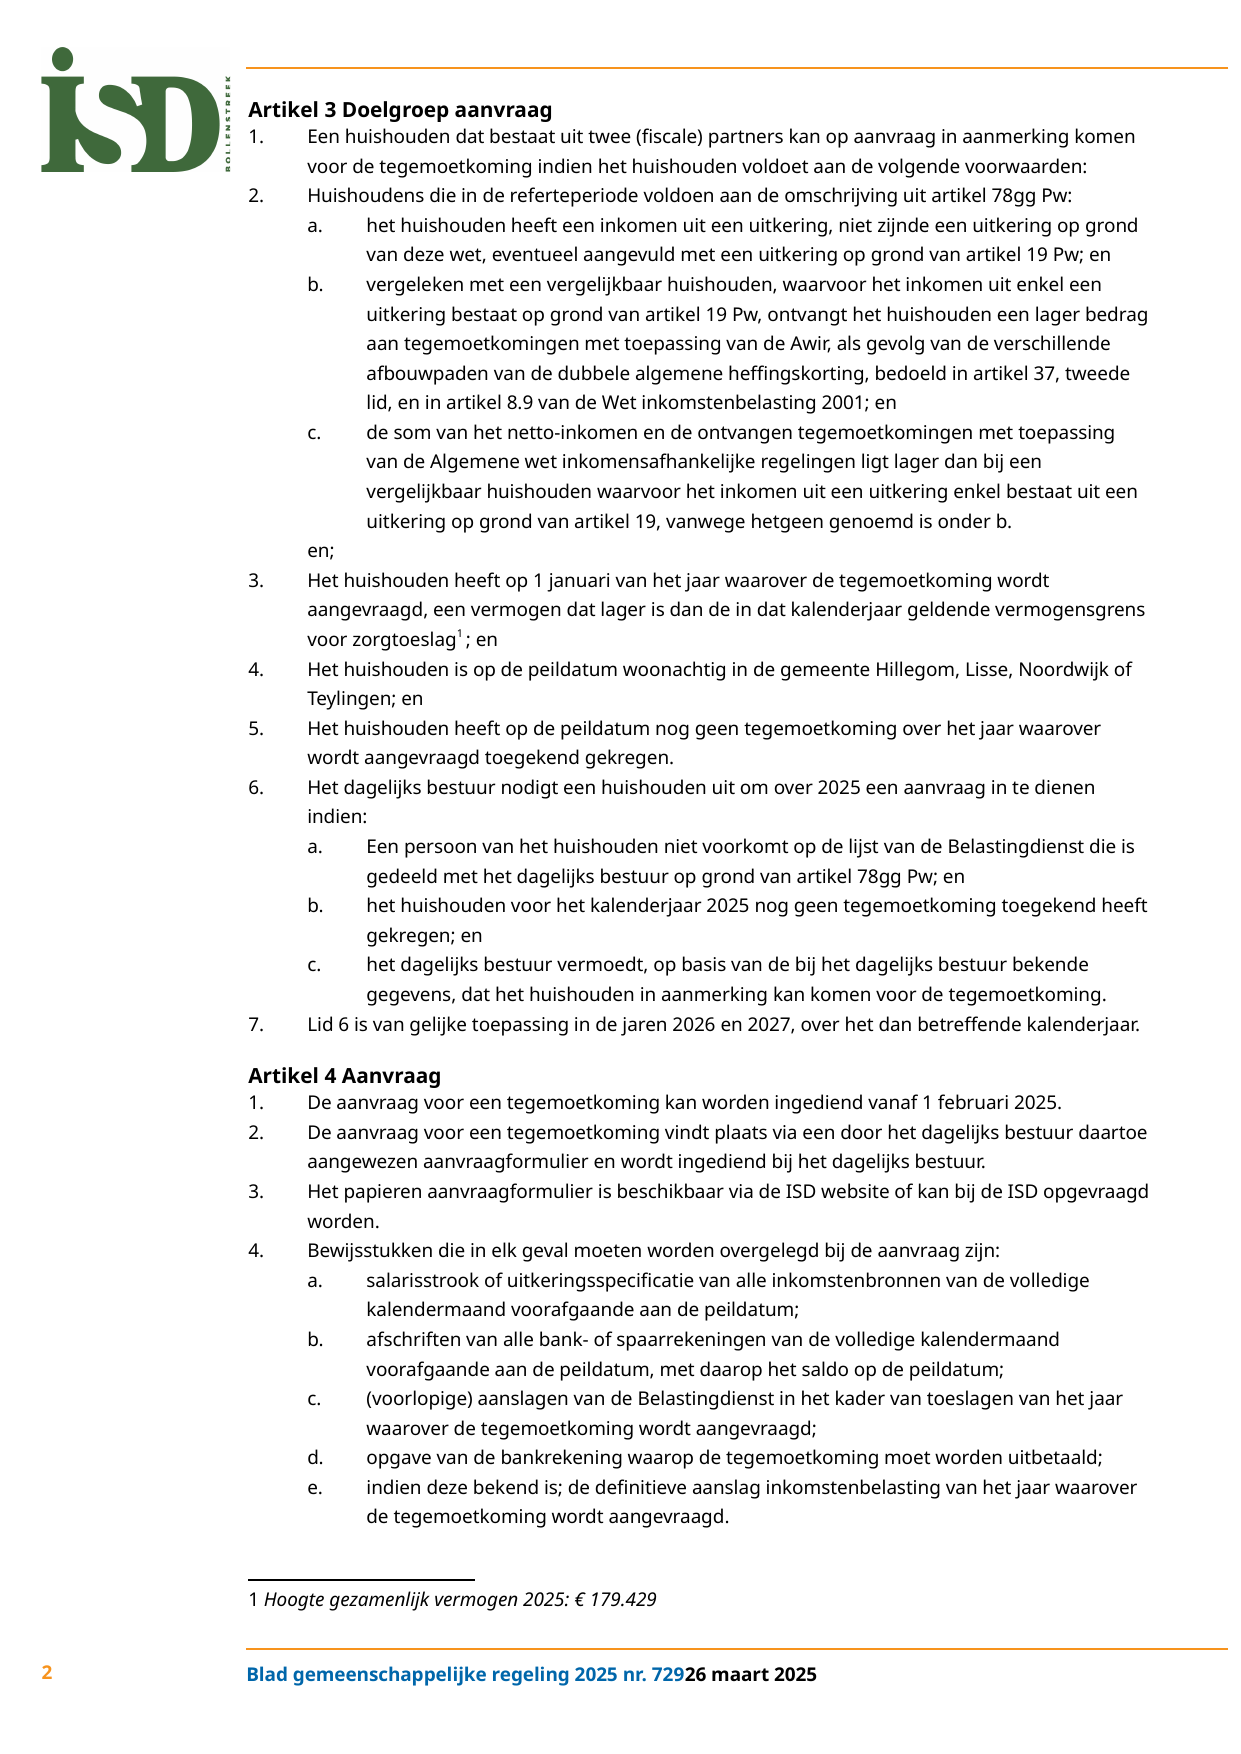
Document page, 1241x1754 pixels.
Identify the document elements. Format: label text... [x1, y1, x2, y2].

list Het papieren aanvraagformulier is beschikbaar via de ISD website of kan bij de ISD opgevraagd worden. [248, 1178, 1152, 1234]
list Het dagelijks bestuur nodigt een huishouden uit om over 2025 een aanvraag in te dienen indien: [248, 774, 1152, 829]
list het dagelijks bestuur vermoedt, op basis van de bij het dagelijks bestuur bekende gegevens, dat het huishouden in aanmerking kan komen voor de tegemoetkoming. [307, 952, 1152, 1007]
picture [41, 47, 231, 172]
list en; [248, 537, 1152, 563]
list indien deze bekend is; de definitieve aanslag inkomstenbelasting van het jaar waarover de tegemoetkoming wordt aangevraagd. [307, 1474, 1152, 1529]
list Het huishouden is op de peildatum woonachtig in de gemeente Hillegom, Lisse, Noordwijk of Teylingen; en [248, 656, 1152, 711]
list afschriften van alle bank- of spaarrekeningen van de volledige kalendermaand voorafgaande aan de peildatum, met daarop het saldo op de peildatum; [307, 1326, 1152, 1382]
list Het huishouden heeft op 1 januari van het jaar waarover de tegemoetkoming wordt aangevraagd, een vermogen dat lager is dan de in dat kalenderjaar geldende vermogensgrens voor zorgtoeslag; en [248, 567, 1152, 652]
list Hoogte gezamenlijk vermogen 2025: € 179.429 [248, 1586, 1152, 1612]
text Artikel 4 Aanvraag [248, 1061, 1152, 1089]
list Lid 6 is van gelijke toepassing in de jaren 2026 en 2027, over het dan betreffende kalenderjaar. [248, 1011, 1152, 1036]
list het huishouden voor het kalenderjaar 2025 nog geen tegemoetkoming toegekend heeft gekregen; en [307, 892, 1152, 948]
list opgave van de bankrekening waarop de tegemoetkoming moet worden uitbetaald; [307, 1444, 1152, 1470]
list Bewijsstukken die in elk geval moeten worden overgelegd bij de aanvraag zijn: [248, 1237, 1152, 1263]
list de som van het netto-inkomen en de ontvangen tegemoetkomingen met toepassing van de Algemene wet inkomensafhankelijke regelingen ligt lager dan bij een vergelijkbaar huishouden waarvoor het inkomen uit een uitkering enkel bestaat uit een uitkering op grond van artikel 19, vanwege hetgeen genoemd is onder b. [307, 419, 1152, 533]
list Huishoudens die in de referteperiode voldoen aan de omschrijving uit artikel 78gg Pw: [248, 182, 1152, 208]
list Een persoon van het huishouden niet voorkomt op de lijst van de Belastingdienst die is gedeeld met het dagelijks bestuur op grond van artikel 78gg Pw; en [307, 833, 1152, 888]
list Een huishouden dat bestaat uit twee (fiscale) partners kan op aanvraag in aanmerking komen voor de tegemoetkoming indien het huishouden voldoet aan de volgende voorwaarden: [248, 123, 1152, 178]
text Artikel 3 Doelgroep aanvraag [248, 95, 1152, 123]
list het huishouden heeft een inkomen uit een uitkering, niet zijnde een uitkering op grond van deze wet, eventueel aangevuld met een uitkering op grond van artikel 19 Pw; en [307, 212, 1152, 267]
list Het huishouden heeft op de peildatum nog geen tegemoetkoming over het jaar waarover wordt aangevraagd toegekend gekregen. [248, 715, 1152, 770]
list De aanvraag voor een tegemoetkoming vindt plaats via een door het dagelijks bestuur daartoe aangewezen aanvraagformulier en wordt ingediend bij het dagelijks bestuur. [248, 1119, 1152, 1174]
list salarisstrook of uitkeringsspecificatie van alle inkomstenbronnen van de volledige kalendermaand voorafgaande aan de peildatum; [307, 1267, 1152, 1322]
list De aanvraag voor een tegemoetkoming kan worden ingediend vanaf 1 februari 2025. [248, 1089, 1152, 1115]
list (voorlopige) aanslagen van de Belastingdienst in het kader van toeslagen van het jaar waarover de tegemoetkoming wordt aangevraagd; [307, 1385, 1152, 1441]
list vergeleken met een vergelijkbaar huishouden, waarvoor het inkomen uit enkel een uitkering bestaat op grond van artikel 19 Pw, ontvangt het huishouden een lager bedrag aan tegemoetkomingen met toepassing van de Awir, als gevolg van de verschillende afbouwpaden van de dubbele algemene heffingskorting, bedoeld in artikel 37, tweede lid, en in artikel 8.9 van de Wet inkomstenbelasting 2001; en [307, 271, 1152, 415]
